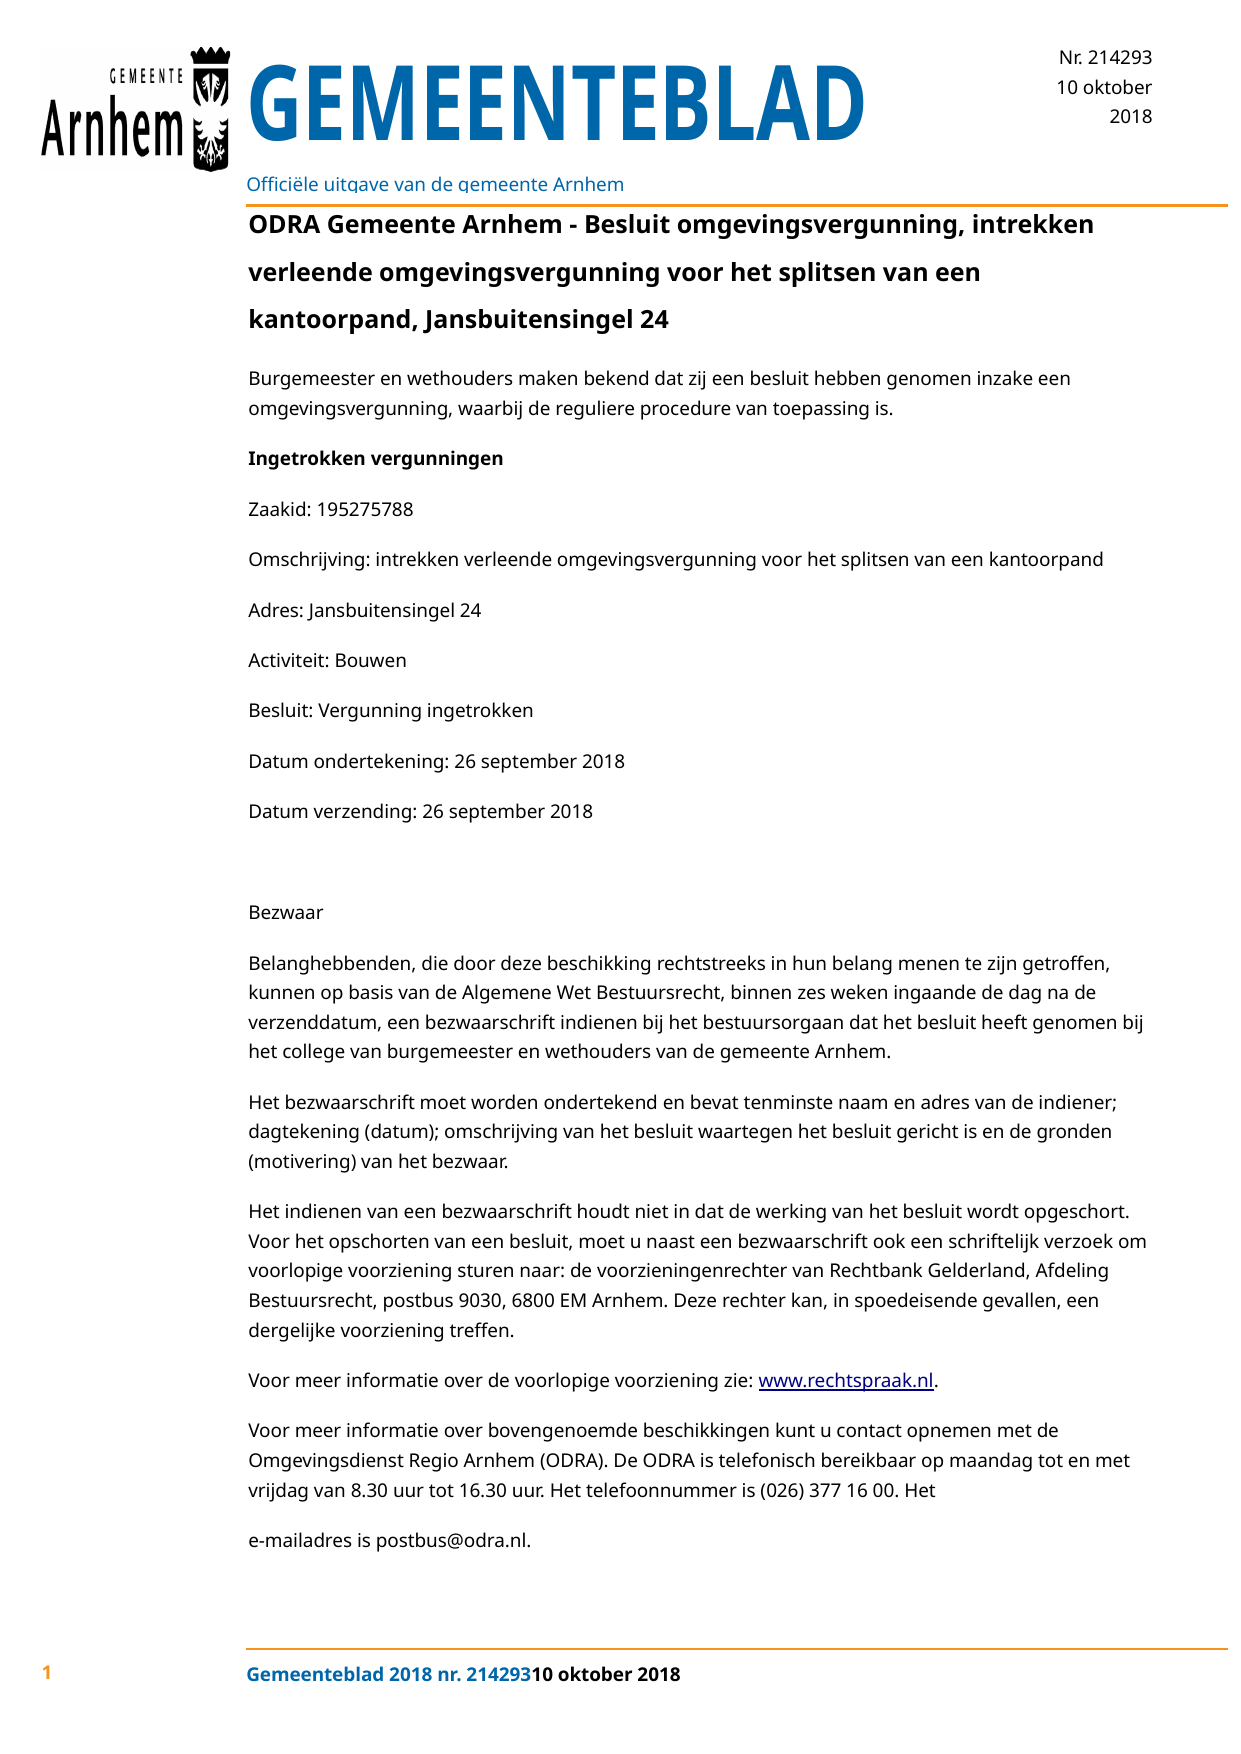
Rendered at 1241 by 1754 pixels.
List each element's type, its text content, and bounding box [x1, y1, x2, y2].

text Adres: Jansbuitensingel 24 [248, 597, 1152, 622]
picture [41, 47, 231, 172]
text Belanghebbenden, die door deze beschikking rechtstreeks in hun belang menen te zijn getroffen, kunnen op basis van de Algemene Wet Bestuursrecht, binnen zes weken ingaande de dag na de verzenddatum, een bezwaarschrift indienen bij het bestuursorgaan dat het besluit heeft genomen bij het college van burgemeester en wethouders van de gemeente Arnhem. [248, 950, 1152, 1064]
text Zaakid: 195275788 [248, 496, 1152, 522]
text Voor meer informatie over de voorlopige voorziening zie: www.rechtspraak.nl. [248, 1367, 1152, 1393]
text Burgemeester en wethouders maken bekend dat zij een besluit hebben genomen inzake een omgevingsvergunning, waarbij de reguliere procedure van toepassing is. [248, 366, 1152, 421]
text Omschrijving: intrekken verleende omgevingsvergunning voor het splitsen van een kantoorpand [248, 546, 1152, 572]
text Datum ondertekening: 26 september 2018 [248, 748, 1152, 774]
text Bezwaar [248, 899, 1152, 925]
text ODRA Gemeente Arnhem - Besluit omgevingsvergunning, intrekken verleende omgevingsvergunning voor het splitsen van een kantoorpand, Jansbuitensingel 24 [248, 207, 1152, 336]
text Voor meer informatie over bovengenoemde beschikkingen kunt u contact opnemen met de Omgevingsdienst Regio Arnhem (ODRA). De ODRA is telefonisch bereikbaar op maandag tot en met vrijdag van 8.30 uur tot 16.30 uur. Het telefoonnummer is (026) 377 16 00. Het [248, 1418, 1152, 1502]
text Het indienen van een bezwaarschrift houdt niet in dat de werking van het besluit wordt opgeschort. Voor het opschorten van een besluit, moet u naast een bezwaarschrift ook een schriftelijk verzoek om voorlopige voorziening sturen naar: de voorzieningenrechter van Rechtbank Gelderland, Afdeling Bestuursrecht, postbus 9030, 6800 EM Arnhem. Deze rechter kan, in spoedeisende gevallen, een dergelijke voorziening treffen. [248, 1198, 1152, 1342]
text Datum verzending: 26 september 2018 [248, 798, 1152, 824]
text e-mailadres is postbus@odra.nl. [248, 1527, 1152, 1553]
text Activiteit: Bouwen [248, 647, 1152, 673]
text Ingetrokken vergunningen [248, 446, 1152, 471]
text Besluit: Vergunning ingetrokken [248, 698, 1152, 723]
text Het bezwaarschrift moet worden ondertekend en bevat tenminste naam en adres van de indiener; dagtekening (datum); omschrijving van het besluit waartegen het besluit gericht is en de gronden (motivering) van het bezwaar. [248, 1089, 1152, 1174]
